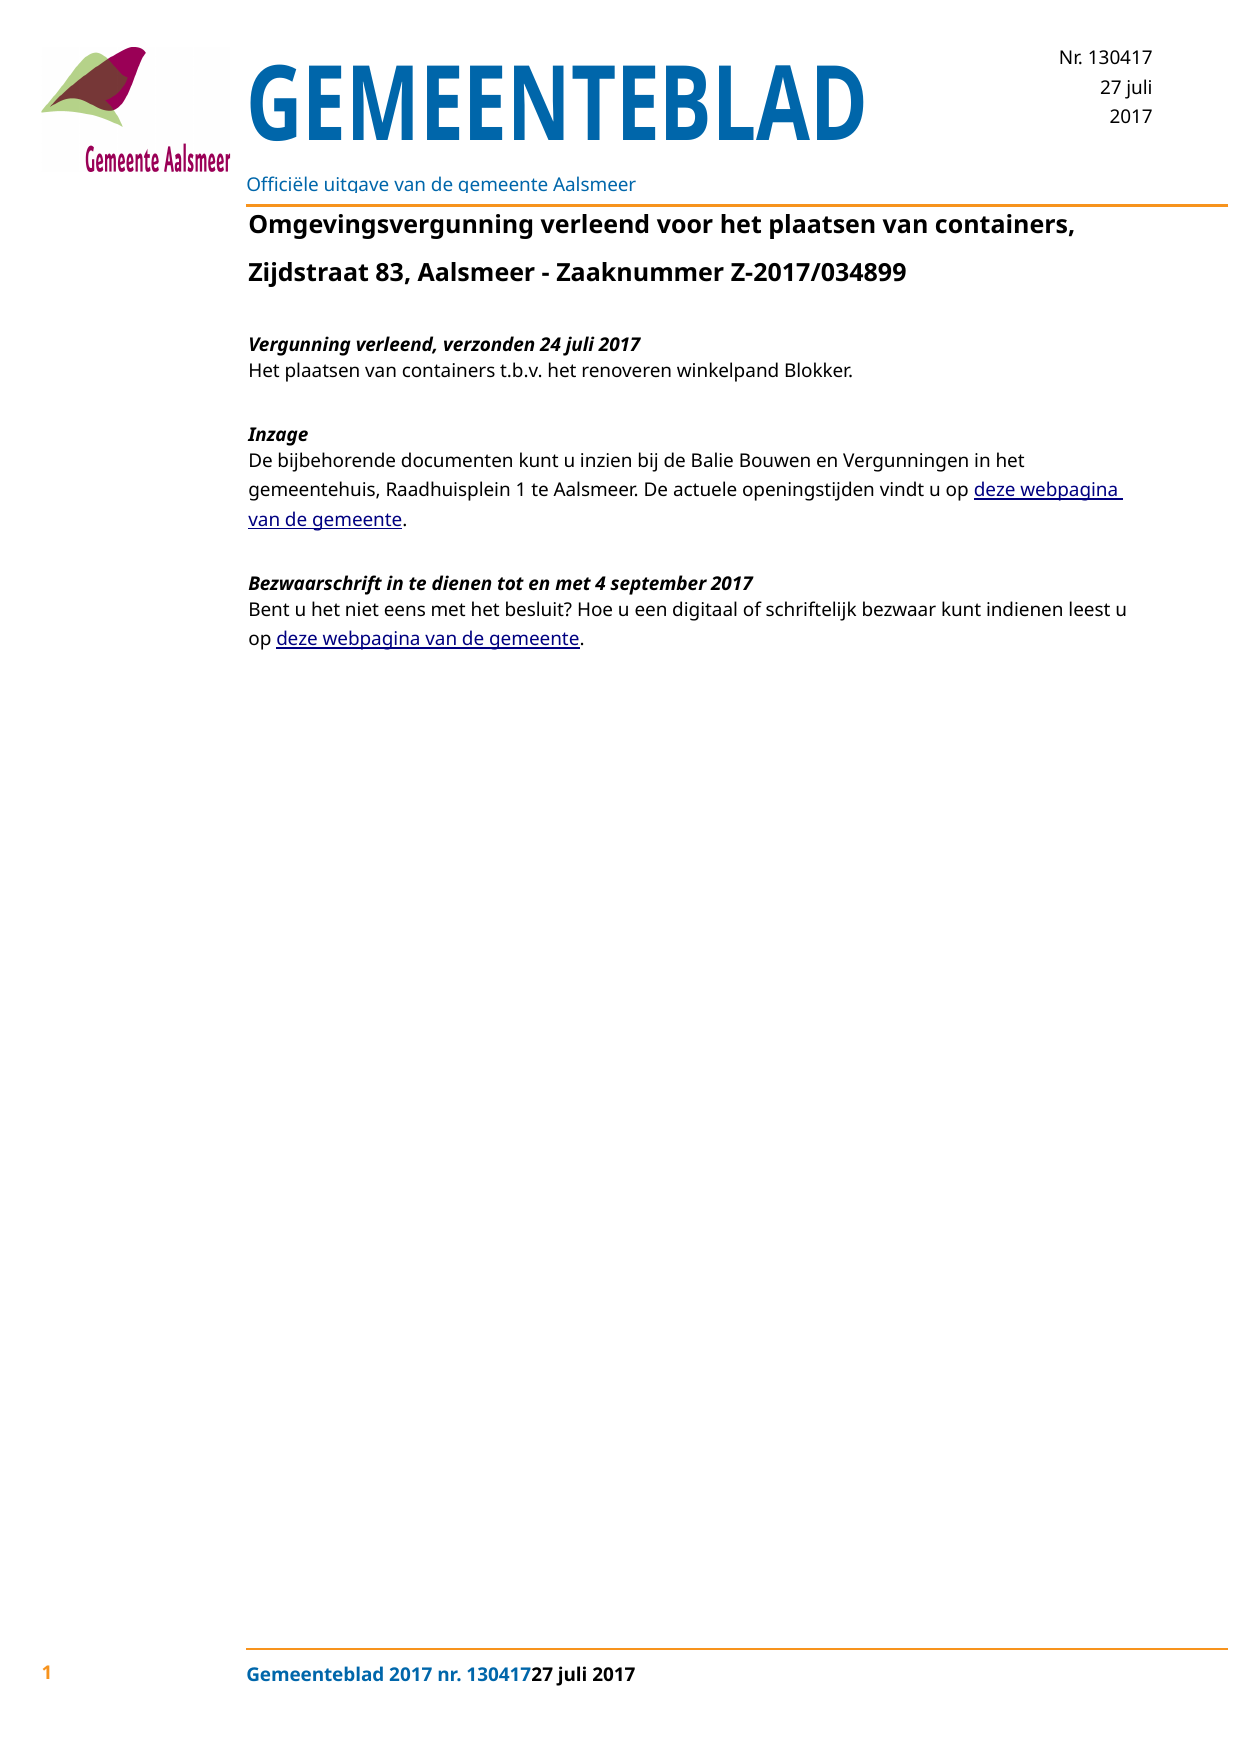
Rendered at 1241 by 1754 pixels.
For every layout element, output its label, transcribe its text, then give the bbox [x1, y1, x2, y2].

text Bezwaarschrift in te dienen tot en met 4 september 2017 [248, 570, 1152, 596]
text De bijbehorende documenten kunt u inzien bij de Balie Bouwen en Vergunningen in het gemeentehuis, Raadhuisplein 1 te Aalsmeer. De actuele openingstijden vindt u op deze webpagina van de gemeente. [248, 447, 1152, 532]
picture [41, 47, 231, 172]
text Bent u het niet eens met het besluit? Hoe u een digitaal of schriftelijk bezwaar kunt indienen leest u op deze webpagina van de gemeente. [248, 596, 1152, 651]
text Omgevingsvergunning verleend voor het plaatsen van containers, Zijdstraat 83, Aalsmeer - Zaaknummer Z-2017/034899 [248, 207, 1152, 288]
text Inzage [248, 421, 1152, 447]
text Het plaatsen van containers t.b.v. het renoveren winkelpand Blokker. [248, 357, 1152, 383]
text Vergunning verleend, verzonden 24 juli 2017 [248, 331, 1152, 357]
